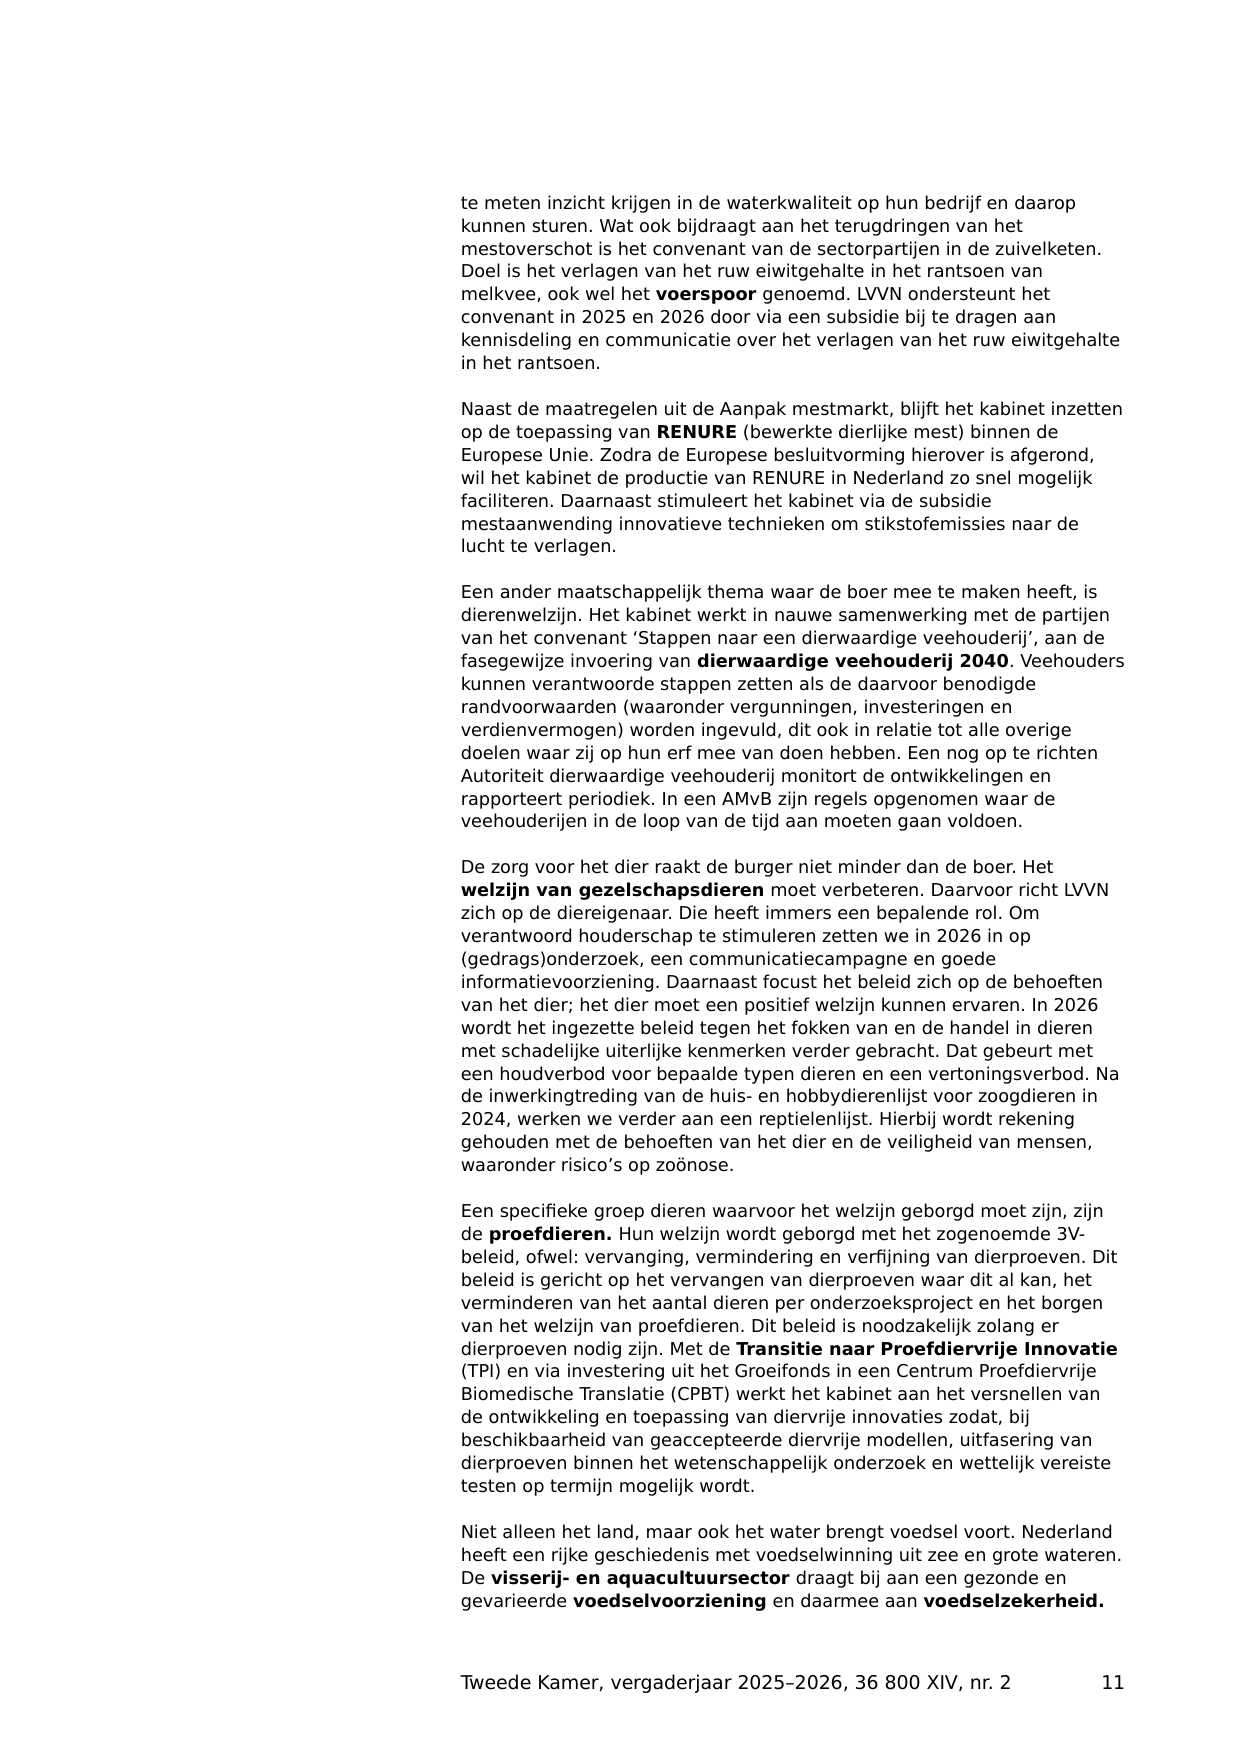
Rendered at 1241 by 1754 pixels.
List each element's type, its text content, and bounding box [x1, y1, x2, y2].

text Een ander maatschappelijk thema waar de boer mee te maken heeft, is dierenwelzijn. Het kabinet werkt in nauwe samenwerking met de partijen van het convenant ‘Stappen naar een dierwaardige veehouderij’, aan de fasegewijze invoering van dierwaardige veehouderij 2040. Veehouders kunnen verantwoorde stappen zetten als de daarvoor benodigde randvoorwaarden (waaronder vergunningen, investeringen en verdienvermogen) worden ingevuld, dit ook in relatie tot alle overige doelen waar zij op hun erf mee van doen hebben. Een nog op te richten Autoriteit dierwaardige veehouderij monitort de ontwikkelingen en rapporteert periodiek. In een AMvB zijn regels opgenomen waar de veehouderijen in de loop van de tijd aan moeten gaan voldoen. [461, 580, 1125, 832]
text te meten inzicht krijgen in de waterkwaliteit op hun bedrijf en daarop kunnen sturen. Wat ook bijdraagt aan het terugdringen van het mestoverschot is het convenant van de sectorpartijen in de zuivelketen. Doel is het verlagen van het ruw eiwitgehalte in het rantsoen van melkvee, ook wel het voerspoor genoemd. LVVN ondersteunt het convenant in 2025 en 2026 door via een subsidie bij te dragen aan kennisdeling en communicatie over het verlagen van het ruw eiwitgehalte in het rantsoen. [461, 191, 1125, 374]
text Naast de maatregelen uit de Aanpak mestmarkt, blijft het kabinet inzetten op de toepassing van RENURE (bewerkte dierlijke mest) binnen de Europese Unie. Zodra de Europese besluitvorming hierover is afgerond, wil het kabinet de productie van RENURE in Nederland zo snel mogelijk faciliteren. Daarnaast stimuleert het kabinet via de subsidie mestaanwending innovatieve technieken om stikstofemissies naar de lucht te verlagen. [461, 397, 1125, 557]
text Niet alleen het land, maar ook het water brengt voedsel voort. Nederland heeft een rijke geschiedenis met voedselwinning uit zee en grote wateren. De visserij- en aquacultuursector draagt bij aan een gezonde en gevarieerde voedselvoorziening en daarmee aan voedselzekerheid. [461, 1520, 1125, 1612]
text Een specifieke groep dieren waarvoor het welzijn geborgd moet zijn, zijn de proefdieren. Hun welzijn wordt geborgd met het zogenoemde 3V-beleid, ofwel: vervanging, vermindering en verfijning van dierproeven. Dit beleid is gericht op het vervangen van dierproeven waar dit al kan, het verminderen van het aantal dieren per onderzoeksproject en het borgen van het welzijn van proefdieren. Dit beleid is noodzakelijk zolang er dierproeven nodig zijn. Met de Transitie naar Proefdiervrije Innovatie (TPI) en via investering uit het Groeifonds in een Centrum Proefdiervrije Biomedische Translatie (CPBT) werkt het kabinet aan het versnellen van de ontwikkeling en toepassing van diervrije innovaties zodat, bij beschikbaarheid van geaccepteerde diervrije modellen, uitfasering van dierproeven binnen het wetenschappelijk onderzoek en wettelijk vereiste testen op termijn mogelijk wordt. [461, 1199, 1125, 1497]
text De zorg voor het dier raakt de burger niet minder dan de boer. Het welzijn van gezelschapsdieren moet verbeteren. Daarvoor richt LVVN zich op de diereigenaar. Die heeft immers een bepalende rol. Om verantwoord houderschap te stimuleren zetten we in 2026 in op (gedrags)onderzoek, een communicatiecampagne en goede informatievoorziening. Daarnaast focust het beleid zich op de behoeften van het dier; het dier moet een positief welzijn kunnen ervaren. In 2026 wordt het ingezette beleid tegen het fokken van en de handel in dieren met schadelijke uiterlijke kenmerken verder gebracht. Dat gebeurt met een houdverbod voor bepaalde typen dieren en een vertoningsverbod. Na de inwerkingtreding van de huis- en hobbydierenlijst voor zoogdieren in 2024, werken we verder aan een reptielenlijst. Hierbij wordt rekening gehouden met de behoeften van het dier en de veiligheid van mensen, waaronder risico’s op zoönose. [461, 855, 1125, 1176]
